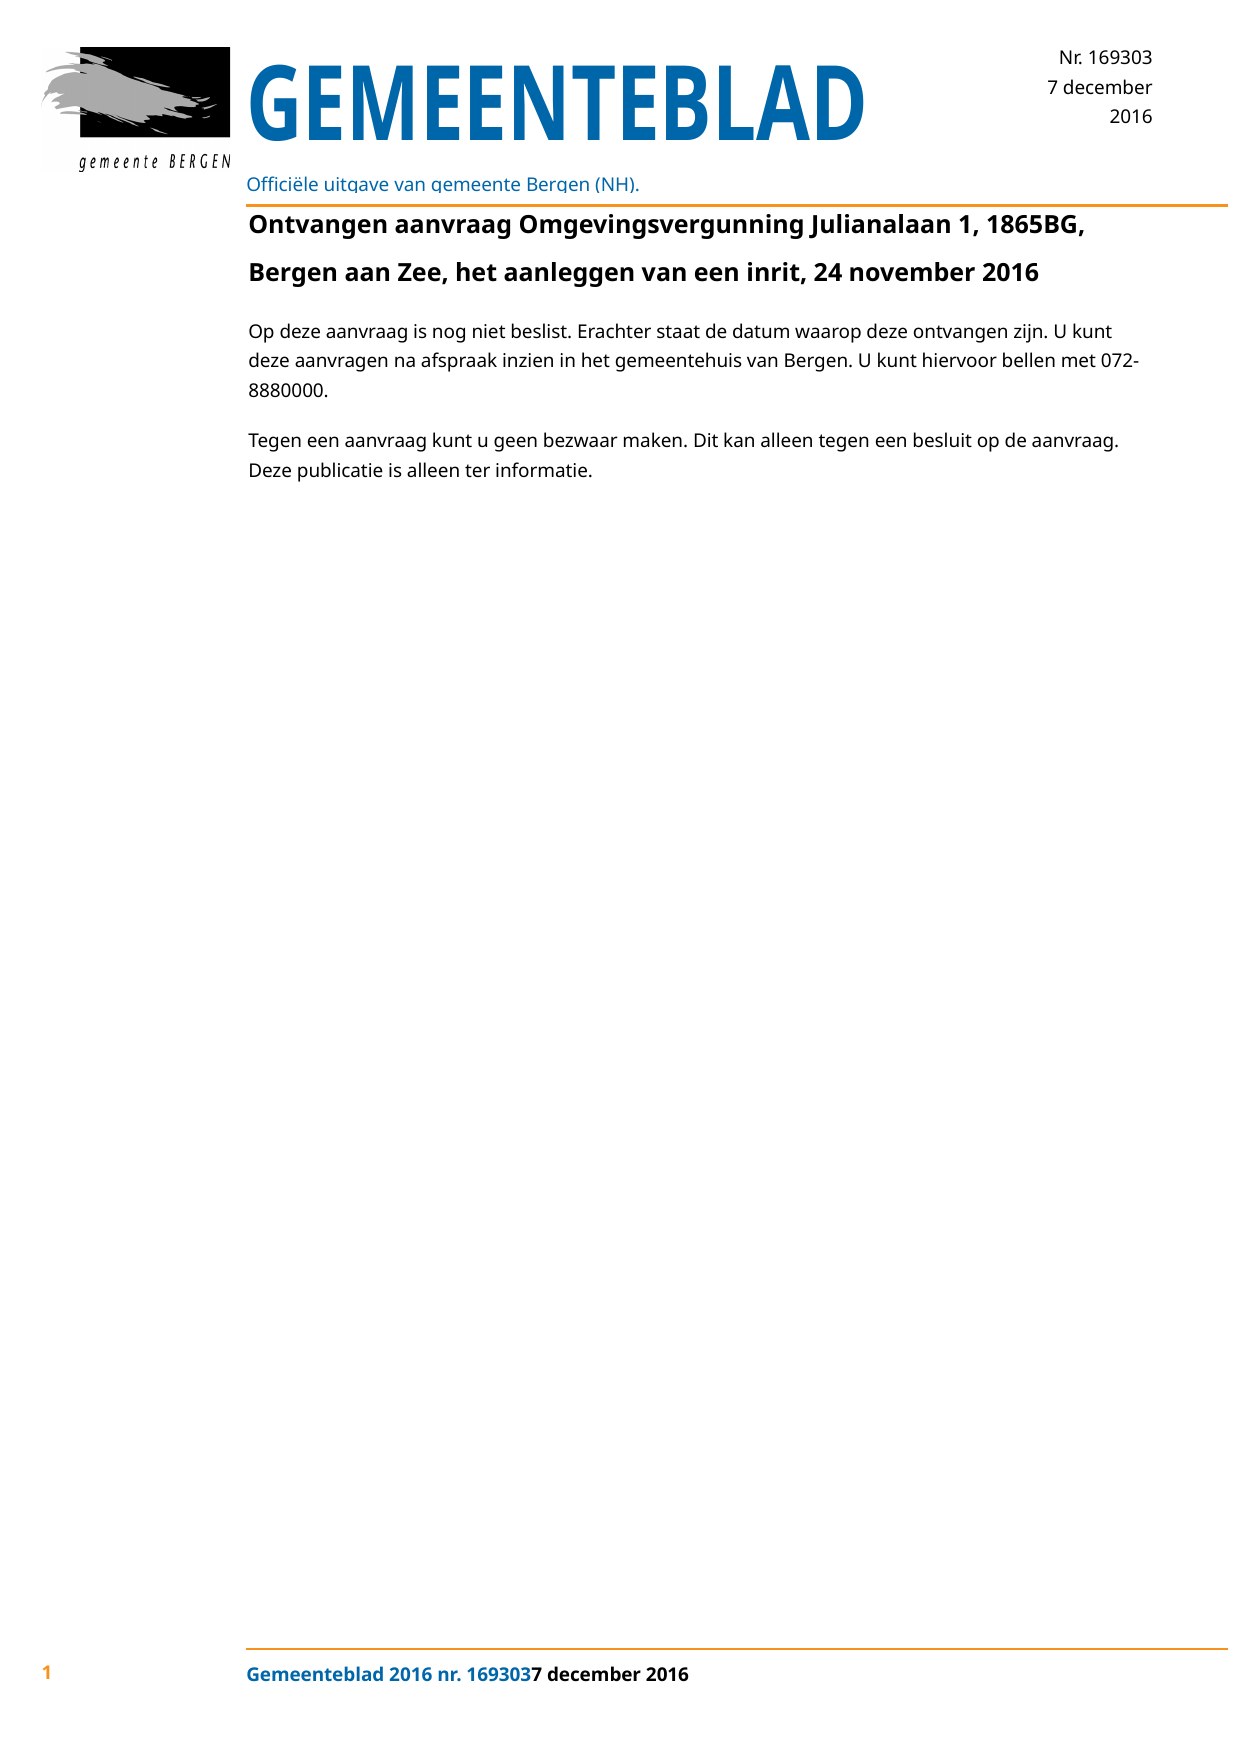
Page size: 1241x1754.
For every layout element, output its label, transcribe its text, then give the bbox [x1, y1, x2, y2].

picture [41, 47, 231, 172]
text Op deze aanvraag is nog niet beslist. Erachter staat de datum waarop deze ontvangen zijn. U kunt deze aanvragen na afspraak inzien in het gemeentehuis van Bergen. U kunt hiervoor bellen met 072-8880000. [248, 318, 1152, 403]
text Tegen een aanvraag kunt u geen bezwaar maken. Dit kan alleen tegen een besluit op de aanvraag. Deze publicatie is alleen ter informatie. [248, 427, 1152, 483]
text Ontvangen aanvraag Omgevingsvergunning Julianalaan 1, 1865BG, Bergen aan Zee, het aanleggen van een inrit, 24 november 2016 [248, 207, 1152, 288]
